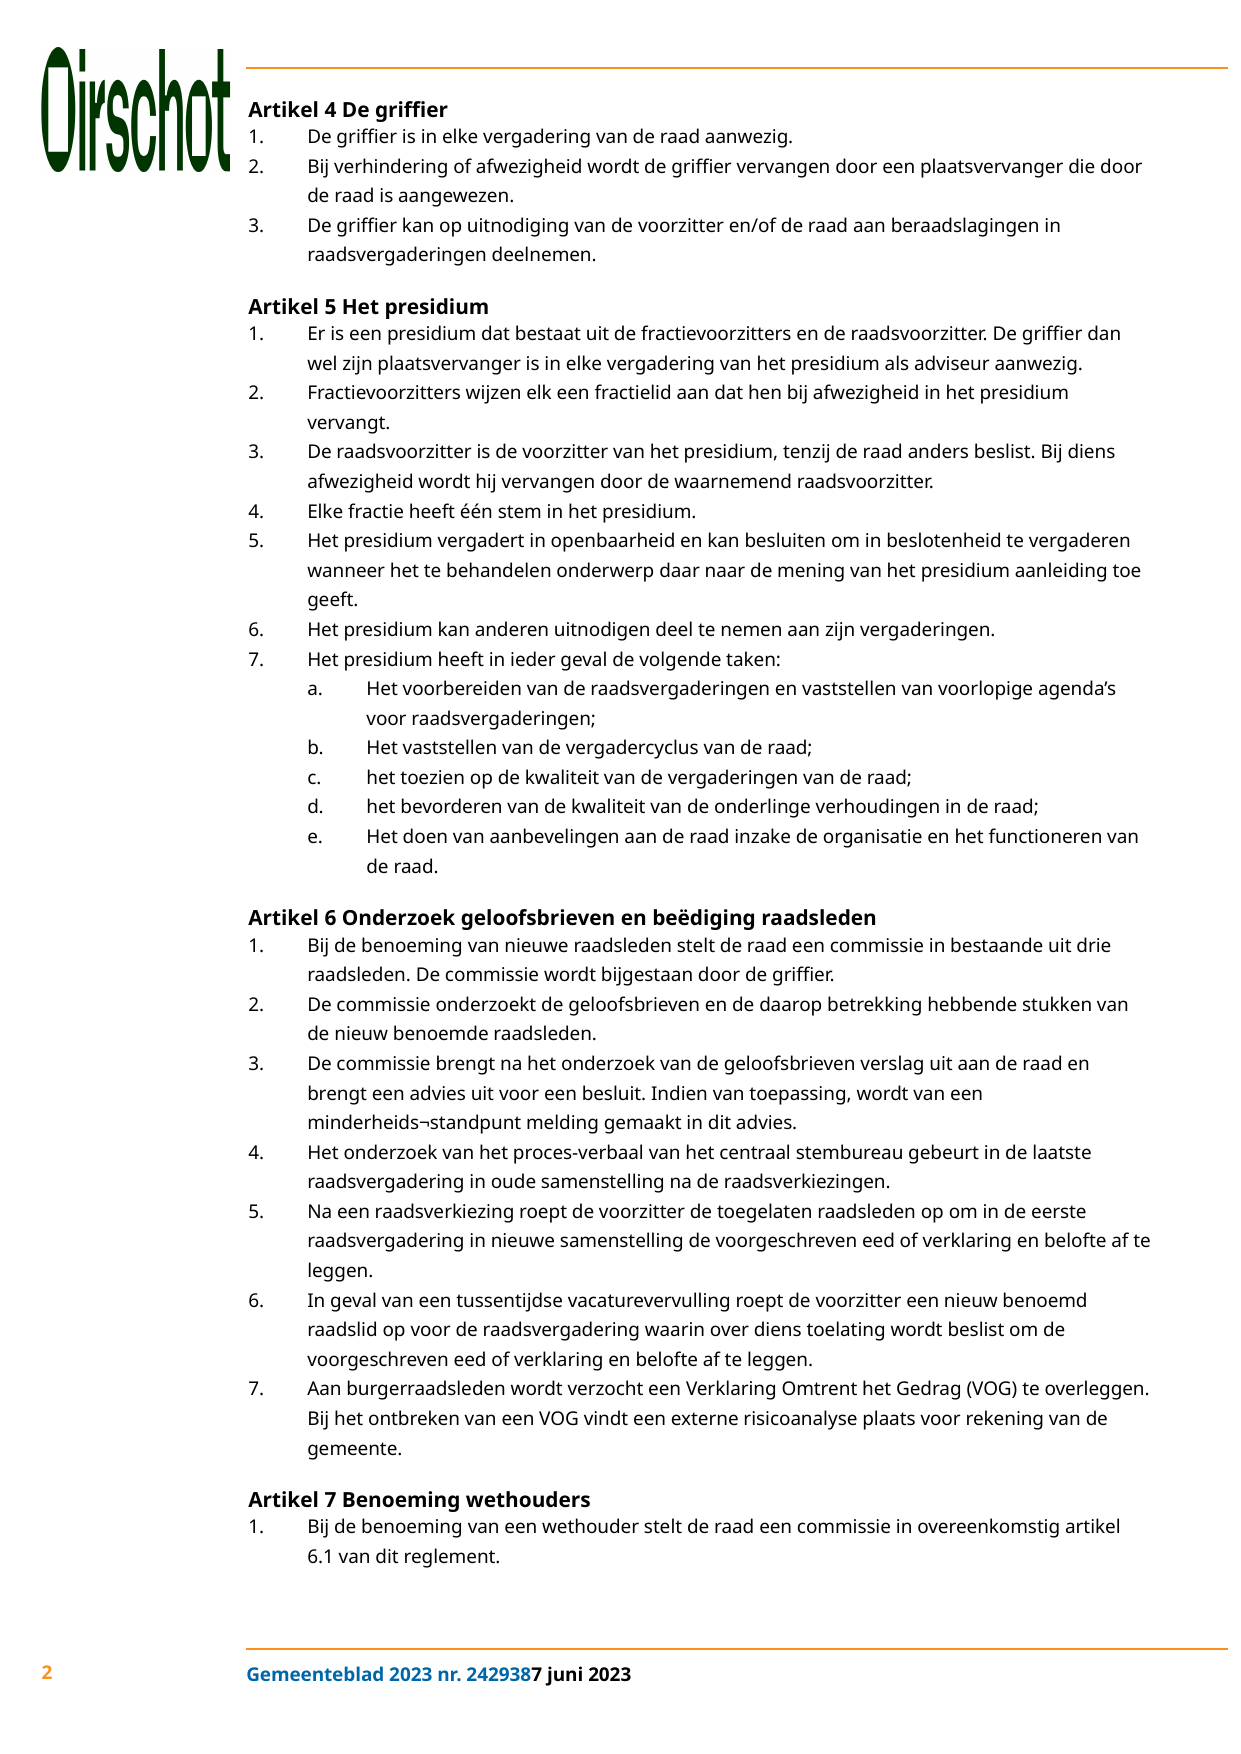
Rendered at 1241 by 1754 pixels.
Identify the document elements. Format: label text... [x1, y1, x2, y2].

list Na een raadsverkiezing roept de voorzitter de toegelaten raadsleden op om in de eerste raadsvergadering in nieuwe samenstelling de voorgeschreven eed of verklaring en belofte af te leggen. [248, 1198, 1152, 1283]
list De commissie brengt na het onderzoek van de geloofsbrieven verslag uit aan de raad en brengt een advies uit voor een besluit. Indien van toepassing, wordt van een minderheids¬standpunt melding gemaakt in dit advies. [248, 1050, 1152, 1135]
text Artikel 4 De griffier [248, 95, 1152, 123]
list De commissie onderzoekt de geloofsbrieven en de daarop betrekking hebbende stukken van de nieuw benoemde raadsleden. [248, 991, 1152, 1046]
list het bevorderen van de kwaliteit van de onderlinge verhoudingen in de raad; [307, 794, 1152, 819]
list Fractievoorzitters wijzen elk een fractielid aan dat hen bij afwezigheid in het presidium vervangt. [248, 379, 1152, 435]
list Elke fractie heeft één stem in het presidium. [248, 498, 1152, 524]
list Aan burgerraadsleden wordt verzocht een Verklaring Omtrent het Gedrag (VOG) te overleggen. Bij het ontbreken van een VOG vindt een externe risicoanalyse plaats voor rekening van de gemeente. [248, 1376, 1152, 1460]
list Het presidium vergadert in openbaarheid en kan besluiten om in beslotenheid te vergaderen wanneer het te behandelen onderwerp daar naar de mening van het presidium aanleiding toe geeft. [248, 527, 1152, 612]
list De raadsvoorzitter is de voorzitter van het presidium, tenzij de raad anders beslist. Bij diens afwezigheid wordt hij vervangen door de waarnemend raadsvoorzitter. [248, 439, 1152, 494]
list het toezien op de kwaliteit van de vergaderingen van de raad; [307, 764, 1152, 790]
text Artikel 6 Onderzoek geloofsbrieven en beëdiging raadsleden [248, 903, 1152, 932]
list De griffier is in elke vergadering van de raad aanwezig. [248, 123, 1152, 149]
list In geval van een tussentijdse vacaturevervulling roept de voorzitter een nieuw benoemd raadslid op voor de raadsvergadering waarin over diens toelating wordt beslist om de voorgeschreven eed of verklaring en belofte af te leggen. [248, 1287, 1152, 1372]
text Artikel 7 Benoeming wethouders [248, 1485, 1152, 1513]
list Het vaststellen van de vergadercyclus van de raad; [307, 734, 1152, 760]
list De griffier kan op uitnodiging van de voorzitter en/of de raad aan beraadslagingen in raadsvergaderingen deelnemen. [248, 212, 1152, 267]
list Het presidium heeft in ieder geval de volgende taken: [248, 646, 1152, 672]
picture [41, 47, 231, 172]
list Het onderzoek van het proces-verbaal van het centraal stembureau gebeurt in de laatste raadsvergadering in oude samenstelling na de raadsverkiezingen. [248, 1139, 1152, 1194]
list Het presidium kan anderen uitnodigen deel te nemen aan zijn vergaderingen. [248, 616, 1152, 642]
list Bij de benoeming van een wethouder stelt de raad een commissie in overeenkomstig artikel 6.1 van dit reglement. [248, 1513, 1152, 1569]
list Bij verhindering of afwezigheid wordt de griffier vervangen door een plaatsvervanger die door de raad is aangewezen. [248, 153, 1152, 208]
list Bij de benoeming van nieuwe raadsleden stelt de raad een commissie in bestaande uit drie raadsleden. De commissie wordt bijgestaan door de griffier. [248, 932, 1152, 987]
list Het voorbereiden van de raadsvergaderingen en vaststellen van voorlopige agenda’s voor raadsvergaderingen; [307, 675, 1152, 731]
text Artikel 5 Het presidium [248, 292, 1152, 320]
list Er is een presidium dat bestaat uit de fractievoorzitters en de raadsvoorzitter. De griffier dan wel zijn plaatsvervanger is in elke vergadering van het presidium als adviseur aanwezig. [248, 320, 1152, 376]
list Het doen van aanbevelingen aan de raad inzake de organisatie en het functioneren van de raad. [307, 823, 1152, 879]
